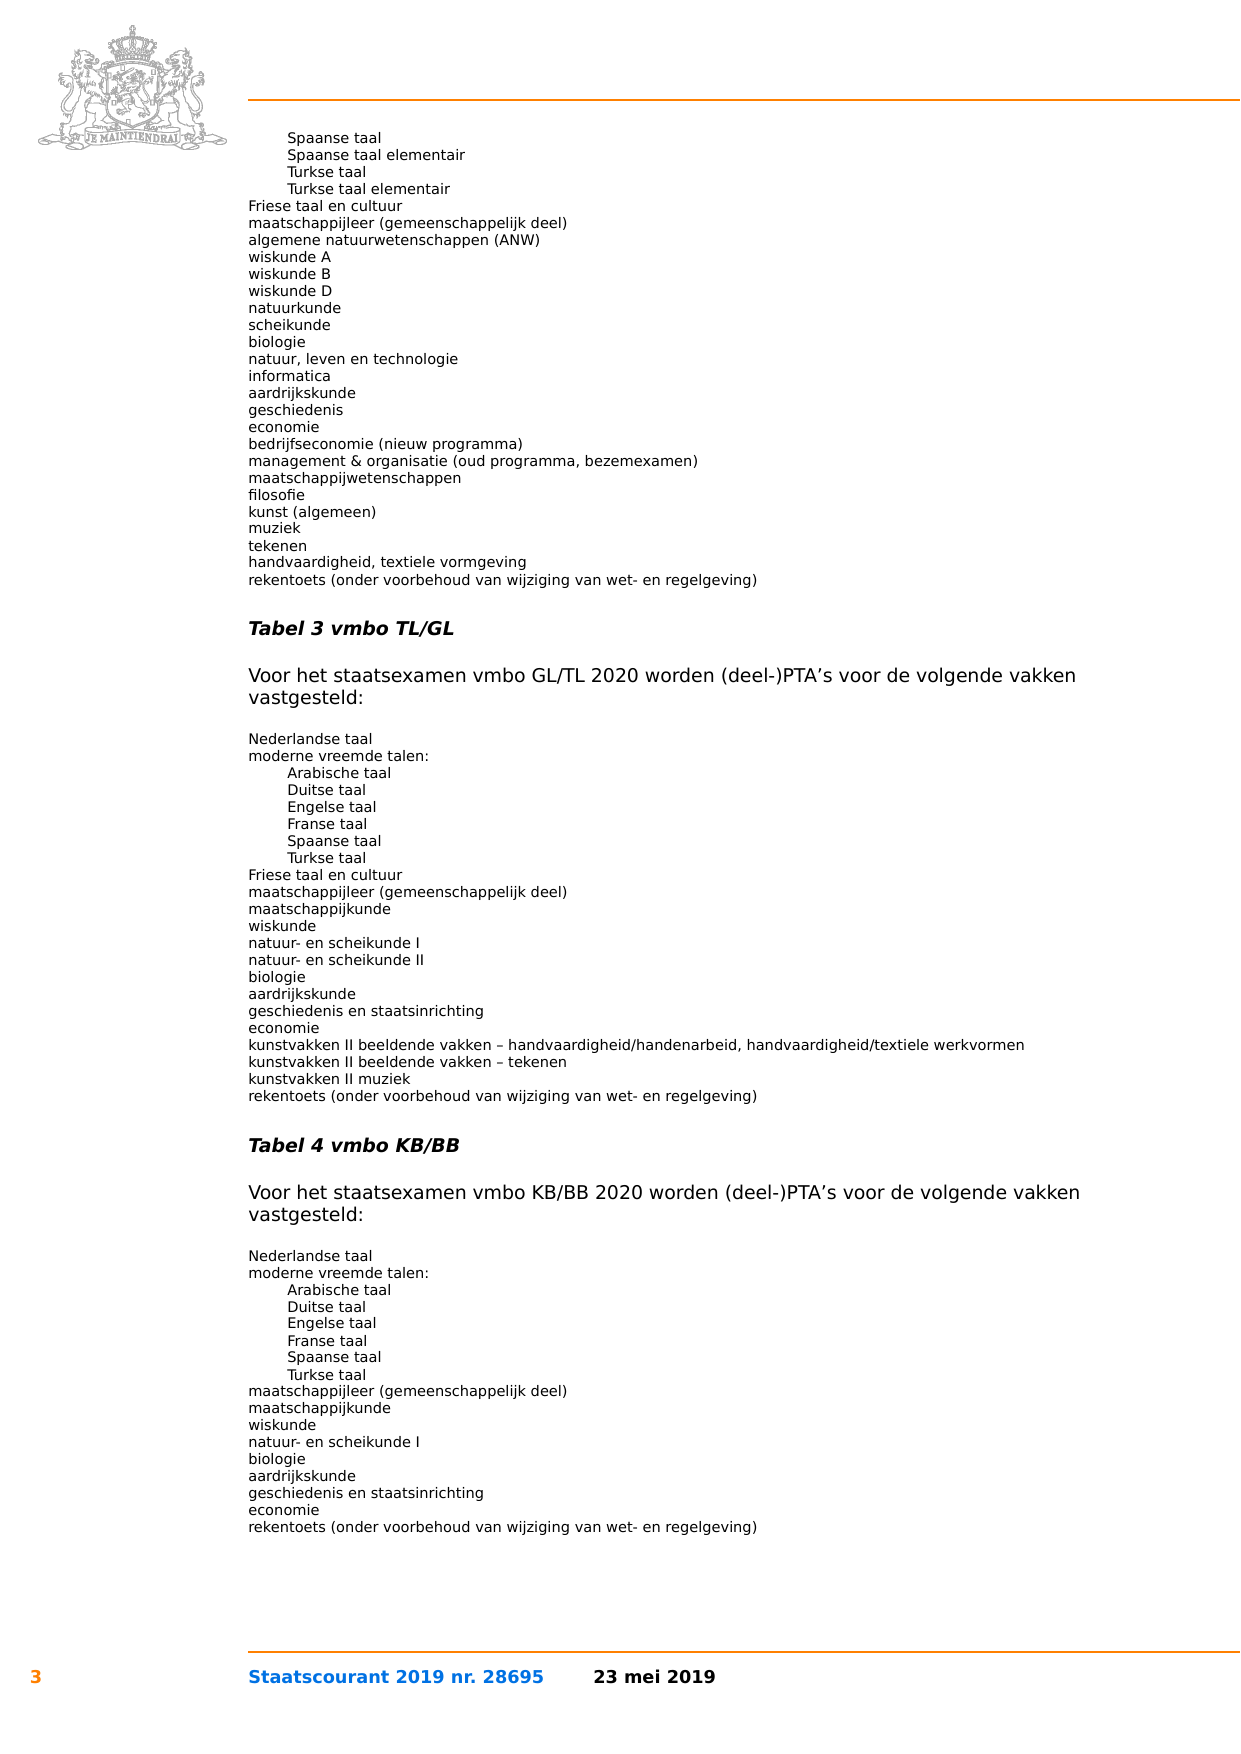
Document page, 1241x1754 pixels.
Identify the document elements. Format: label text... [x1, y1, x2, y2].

table_cell [248, 1315, 281, 1332]
table_cell natuurkunde [248, 300, 1163, 317]
table_cell kunstvakken II beeldende vakken – handvaardigheid/handenarbeid, handvaardigheid/textiele werkvormen [248, 1037, 1163, 1054]
table_cell Turkse taal elementair [281, 181, 1163, 198]
table_cell Turkse taal [281, 164, 1163, 181]
table_cell Turkse taal [281, 850, 1163, 867]
table_cell natuur- en scheikunde I [248, 935, 1163, 952]
table_cell [248, 1299, 281, 1315]
table_cell natuur- en scheikunde I [248, 1434, 1163, 1451]
table_header Nederlandse taal [248, 1248, 1163, 1264]
table_cell biologie [248, 969, 1163, 986]
table_cell kunstvakken II muziek rekentoets (onder voorbehoud van wijziging van wet- en regelgeving) [248, 1071, 1163, 1105]
table_cell Franse taal [281, 816, 1163, 833]
table_cell Turkse taal [281, 1366, 1163, 1383]
table_cell [248, 782, 281, 799]
table_cell maatschappijkunde [248, 1400, 1163, 1417]
table_cell [248, 765, 281, 782]
table_cell wiskunde A wiskunde B [248, 249, 1163, 283]
table_cell Duitse taal [281, 782, 1163, 799]
table_cell kunstvakken II beeldende vakken – tekenen [248, 1054, 1163, 1071]
table_cell Spaanse taal [281, 130, 1163, 147]
table_cell economie rekentoets (onder voorbehoud van wijziging van wet- en regelgeving) [248, 1502, 1163, 1536]
table_cell aardrijkskunde [248, 986, 1163, 1003]
table_cell aardrijkskunde [248, 385, 1163, 402]
table_cell geschiedenis en staatsinrichting [248, 1003, 1163, 1020]
table_cell maatschappijkunde [248, 901, 1163, 918]
table_header Nederlandse taal [248, 731, 1163, 748]
table_cell Arabische taal [281, 1281, 1163, 1298]
table_cell [248, 164, 281, 181]
subtitle Tabel 3 vmbo TL/GL [248, 618, 1163, 640]
table_cell wiskunde [248, 918, 1163, 935]
table_cell aardrijkskunde [248, 1468, 1163, 1485]
table_cell natuur- en scheikunde II [248, 952, 1163, 969]
table_cell biologie [248, 334, 1163, 351]
table_cell Engelse taal [281, 799, 1163, 816]
table_cell Spaanse taal [281, 1349, 1163, 1366]
table_cell Friese taal en cultuur [248, 198, 1163, 215]
table_cell [248, 850, 281, 867]
table_cell economie [248, 419, 1163, 436]
table_cell Franse taal [281, 1333, 1163, 1349]
table_cell kunst (algemeen) [248, 504, 1163, 520]
text Voor het staatsexamen vmbo KB/BB 2020 worden (deel-)PTA’s voor de volgende vakken vastgesteld: [248, 1182, 1163, 1226]
table_cell filosofie [248, 486, 1163, 503]
subtitle Tabel 4 vmbo KB/BB [248, 1135, 1163, 1157]
table_cell maatschappijleer (gemeenschappelijk deel) [248, 215, 1163, 232]
table_cell [248, 130, 281, 147]
table_cell natuur, leven en technologie [248, 351, 1163, 368]
table_cell Spaanse taal elementair [281, 147, 1163, 164]
table_cell wiskunde [248, 1417, 1163, 1434]
table_cell [248, 799, 281, 816]
table_cell [248, 816, 281, 833]
table_cell geschiedenis [248, 402, 1163, 418]
table_cell muziek [248, 520, 1163, 537]
table_cell economie [248, 1020, 1163, 1037]
table_cell tekenen [248, 538, 1163, 554]
text Voor het staatsexamen vmbo GL/TL 2020 worden (deel-)PTA’s voor de volgende vakken vastgesteld: [248, 665, 1163, 709]
table_cell geschiedenis en staatsinrichting [248, 1485, 1163, 1502]
table_cell informatica [248, 368, 1163, 384]
table_cell [248, 833, 281, 850]
table_cell biologie [248, 1451, 1163, 1468]
table_cell moderne vreemde talen: [248, 748, 1163, 765]
table_cell [248, 1281, 281, 1298]
table_cell Friese taal en cultuur [248, 867, 1163, 884]
picture [38, 25, 227, 150]
table_cell maatschappijleer (gemeenschappelijk deel) [248, 884, 1163, 901]
table_cell moderne vreemde talen: [248, 1265, 1163, 1281]
table_cell Duitse taal [281, 1299, 1163, 1315]
table_cell Arabische taal [281, 765, 1163, 782]
table_cell Engelse taal [281, 1315, 1163, 1332]
table_cell maatschappijwetenschappen [248, 470, 1163, 486]
table_cell Spaanse taal [281, 833, 1163, 850]
table_cell bedrijfseconomie (nieuw programma) management & organisatie (oud programma, bezemexamen) [248, 436, 1163, 469]
table_cell handvaardigheid, textiele vormgeving rekentoets (onder voorbehoud van wijziging van wet- en regelgeving) [248, 554, 1163, 588]
table_cell wiskunde D [248, 283, 1163, 300]
table_cell [248, 181, 281, 198]
table_cell scheikunde [248, 317, 1163, 334]
table_cell algemene natuurwetenschappen (ANW) [248, 232, 1163, 249]
table_cell [248, 1366, 281, 1383]
table_cell [248, 147, 281, 164]
table_cell [248, 1333, 281, 1349]
table_cell [248, 1349, 281, 1366]
table_cell maatschappijleer (gemeenschappelijk deel) [248, 1383, 1163, 1400]
